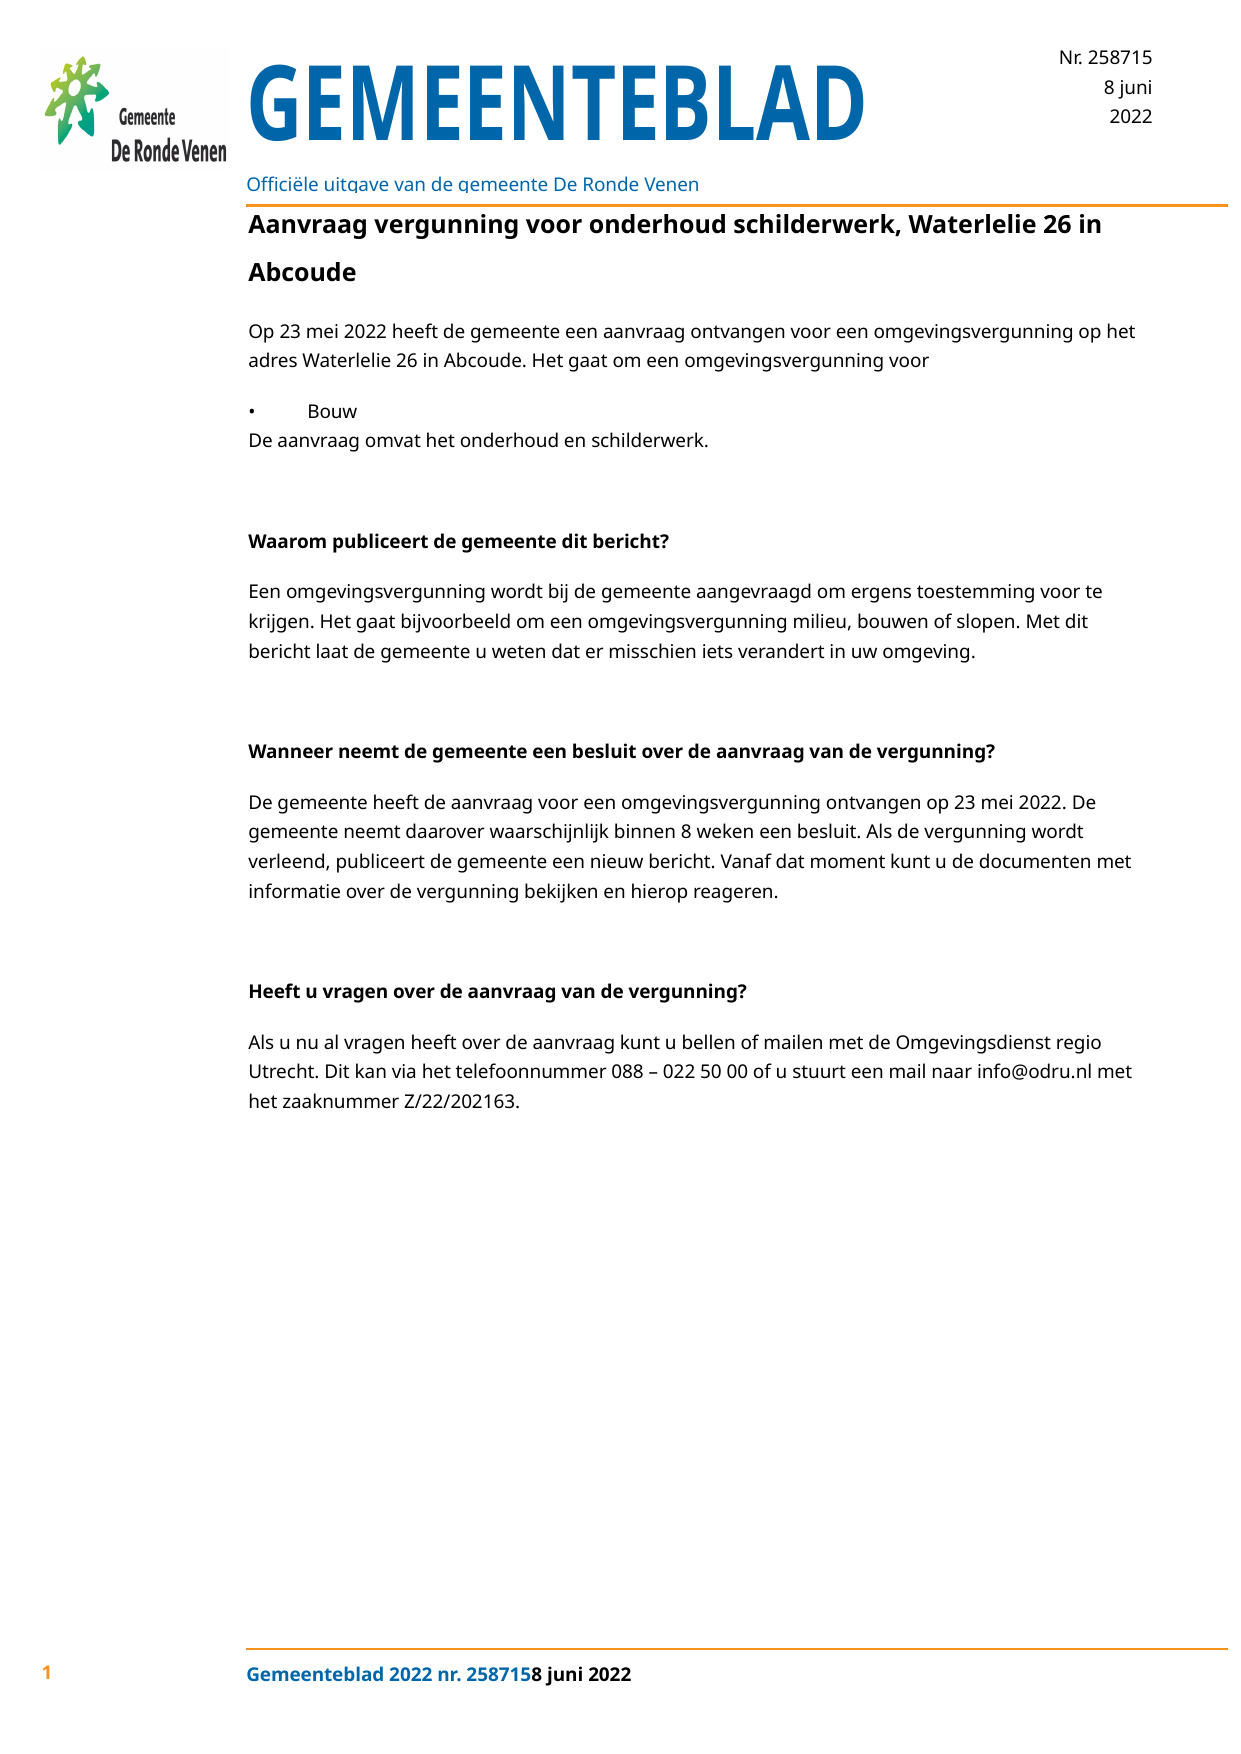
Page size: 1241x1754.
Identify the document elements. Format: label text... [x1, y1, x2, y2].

text Op 23 mei 2022 heeft de gemeente een aanvraag ontvangen voor een omgevingsvergunning op het adres Waterlelie 26 in Abcoude. Het gaat om een omgevingsvergunning voor [248, 318, 1152, 373]
text Wanneer neemt de gemeente een besluit over de aanvraag van de vergunning? [248, 739, 1152, 764]
text Waarom publiceert de gemeente dit bericht? [248, 528, 1152, 554]
text De gemeente heeft de aanvraag voor een omgevingsvergunning ontvangen op 23 mei 2022. De gemeente neemt daarover waarschijnlijk binnen 8 weken een besluit. Als de vergunning wordt verleend, publiceert de gemeente een nieuw bericht. Vanaf dat moment kunt u de documenten met informatie over de vergunning bekijken en hierop reageren. [248, 789, 1152, 904]
text Heeft u vragen over de aanvraag van de vergunning? [248, 979, 1152, 1004]
list Bouw [248, 398, 1152, 424]
text Aanvraag vergunning voor onderhoud schilderwerk, Waterlelie 26 in Abcoude [248, 207, 1152, 288]
text De aanvraag omvat het onderhoud en schilderwerk. [248, 427, 1152, 453]
picture [41, 47, 231, 172]
text Als u nu al vragen heeft over de aanvraag kunt u bellen of mailen met de Omgevingsdienst regio Utrecht. Dit kan via het telefoonnummer 088 – 022 50 00 of u stuurt een mail naar info@odru.nl met het zaaknummer Z/22/202163. [248, 1029, 1152, 1114]
text Een omgevingsvergunning wordt bij de gemeente aangevraagd om ergens toestemming voor te krijgen. Het gaat bijvoorbeeld om een omgevingsvergunning milieu, bouwen of slopen. Met dit bericht laat de gemeente u weten dat er misschien iets verandert in uw omgeving. [248, 579, 1152, 664]
